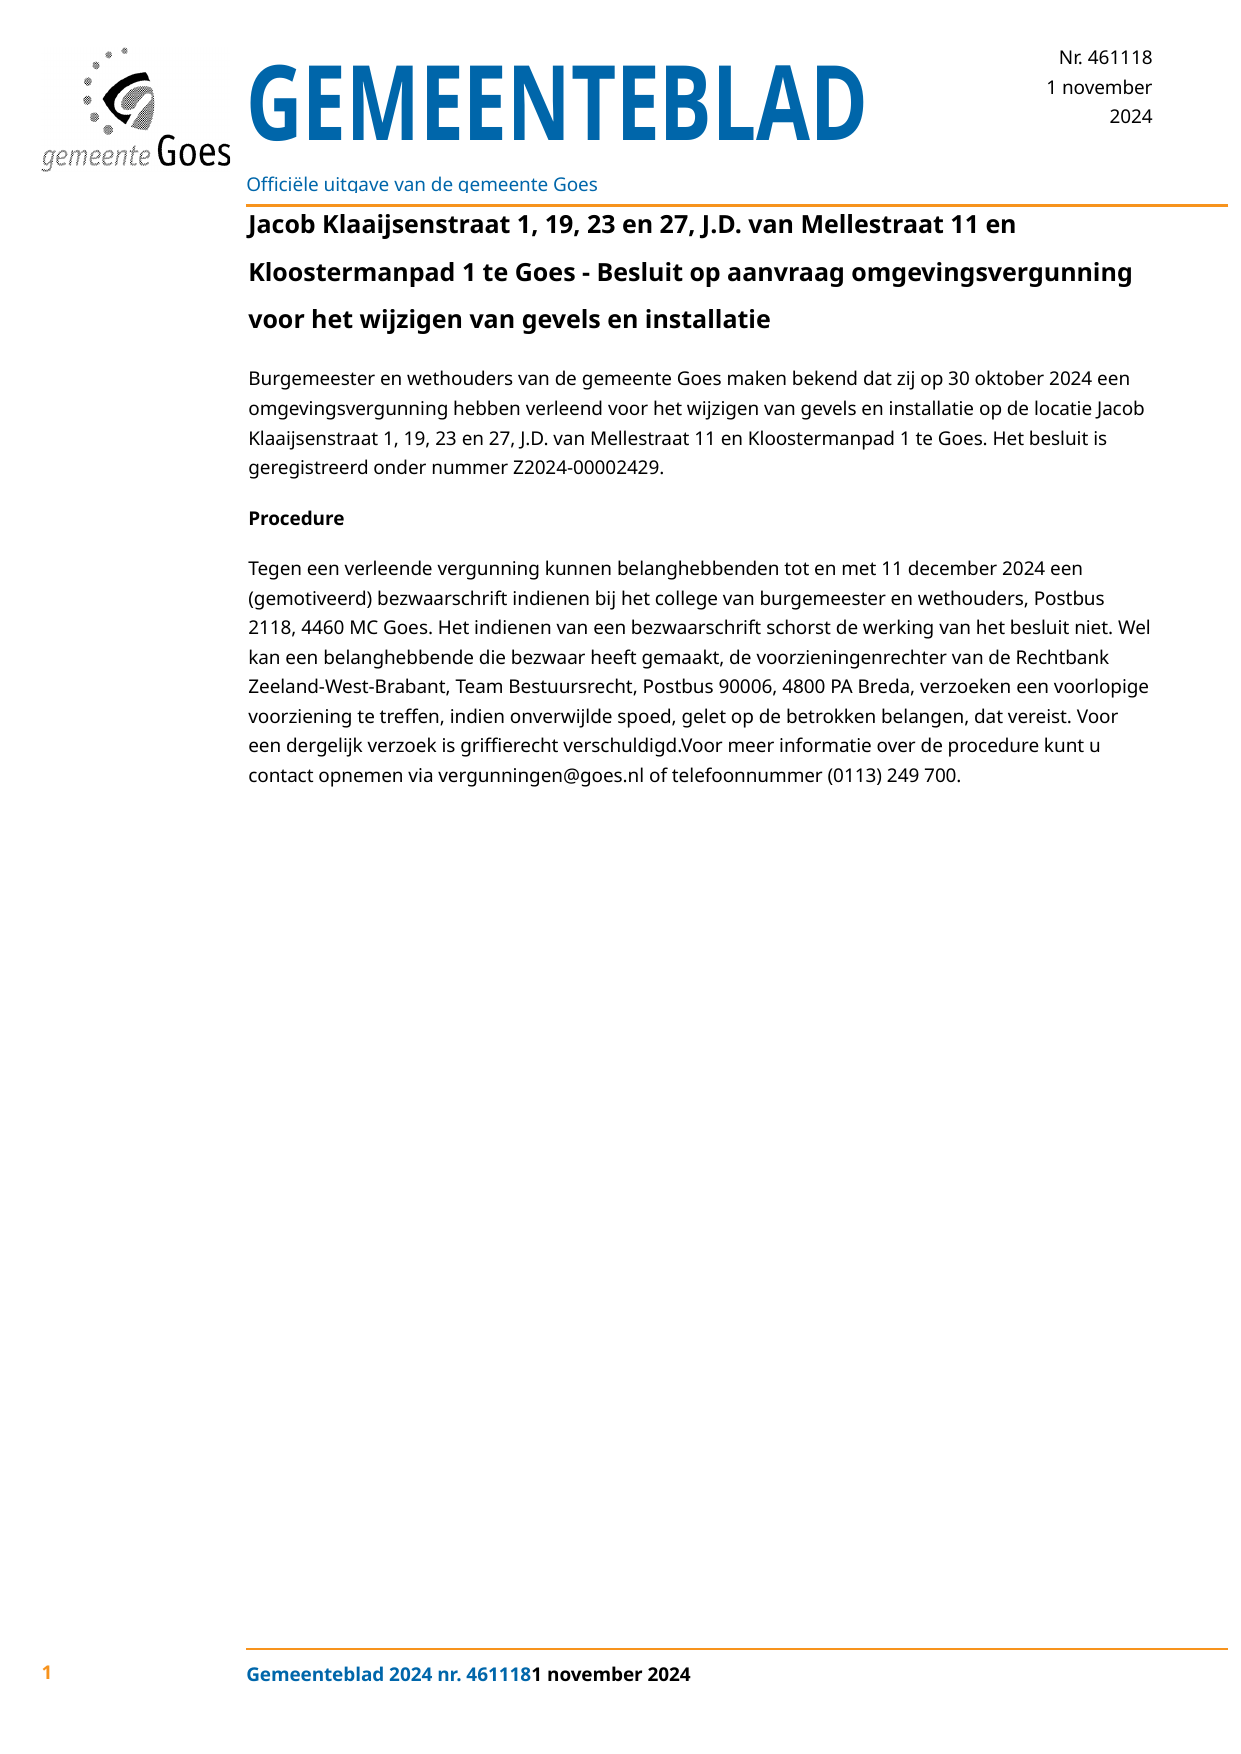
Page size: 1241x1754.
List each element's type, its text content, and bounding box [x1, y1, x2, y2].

text Burgemeester en wethouders van de gemeente Goes maken bekend dat zij op 30 oktober 2024 een omgevingsvergunning hebben verleend voor het wijzigen van gevels en installatie op de locatie Jacob Klaaijsenstraat 1, 19, 23 en 27, J.D. van Mellestraat 11 en Kloostermanpad 1 te Goes. Het besluit is geregistreerd onder nummer Z2024-00002429. [248, 366, 1152, 480]
text Tegen een verleende vergunning kunnen belanghebbenden tot en met 11 december 2024 een (gemotiveerd) bezwaarschrift indienen bij het college van burgemeester en wethouders, Postbus 2118, 4460 MC Goes. Het indienen van een bezwaarschrift schorst de werking van het besluit niet. Wel kan een belanghebbende die bezwaar heeft gemaakt, de voorzieningenrechter van de Rechtbank Zeeland-West-Brabant, Team Bestuursrecht, Postbus 90006, 4800 PA Breda, verzoeken een voorlopige voorziening te treffen, indien onverwijlde spoed, gelet op de betrokken belangen, dat vereist. Voor een dergelijk verzoek is griffierecht verschuldigd.Voor meer informatie over de procedure kunt u contact opnemen via vergunningen@goes.nl of telefoonnummer (0113) 249 700. [248, 555, 1152, 788]
picture [41, 47, 231, 172]
text Procedure [248, 505, 1152, 530]
text Jacob Klaaijsenstraat 1, 19, 23 en 27, J.D. van Mellestraat 11 en Kloostermanpad 1 te Goes - Besluit op aanvraag omgevingsvergunning voor het wijzigen van gevels en installatie [248, 207, 1152, 336]
